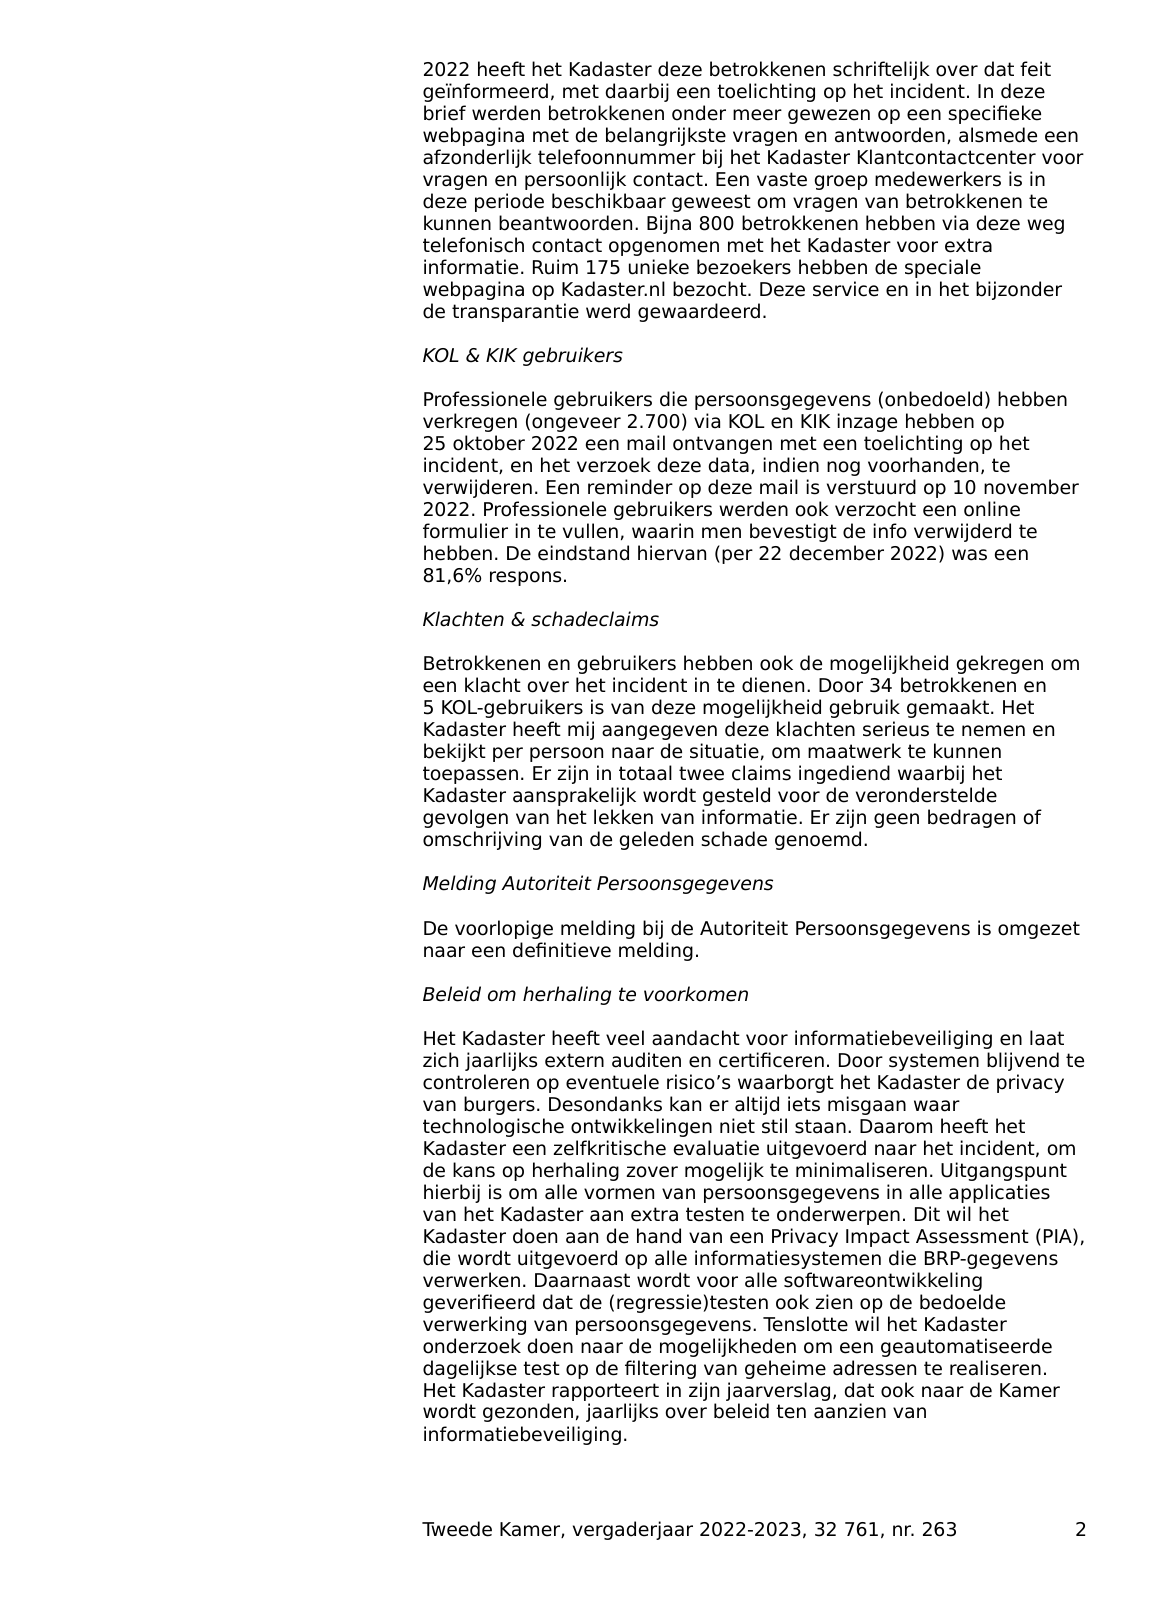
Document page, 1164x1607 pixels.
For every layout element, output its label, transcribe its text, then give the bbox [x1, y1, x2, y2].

text Het Kadaster heeft veel aandacht voor informatiebeveiliging en laat zich jaarlijks extern auditen en certificeren. Door systemen blijvend te controleren op eventuele risico’s waarborgt het Kadaster de privacy van burgers. Desondanks kan er altijd iets misgaan waar technologische ontwikkelingen niet stil staan. Daarom heeft het Kadaster een zelfkritische evaluatie uitgevoerd naar het incident, om de kans op herhaling zover mogelijk te minimaliseren. Uitgangspunt hierbij is om alle vormen van persoonsgegevens in alle applicaties van het Kadaster aan extra testen te onderwerpen. Dit wil het Kadaster doen aan de hand van een Privacy Impact Assessment (PIA), die wordt uitgevoerd op alle informatiesystemen die BRP-gegevens verwerken. Daarnaast wordt voor alle softwareontwikkeling geverifieerd dat de (regressie)testen ook zien op de bedoelde verwerking van persoonsgegevens. Tenslotte wil het Kadaster onderzoek doen naar de mogelijkheden om een geautomatiseerde dagelijkse test op de filtering van geheime adressen te realiseren. [422, 1028, 1087, 1379]
text Het Kadaster rapporteert in zijn jaarverslag, dat ook naar de Kamer wordt gezonden, jaarlijks over beleid ten aanzien van informatiebeveiliging. [422, 1379, 1087, 1445]
subtitle Klachten & schadeclaims [422, 609, 1087, 631]
subtitle Beleid om herhaling te voorkomen [422, 984, 1087, 1006]
text 2022 heeft het Kadaster deze betrokkenen schriftelijk over dat feit geïnformeerd, met daarbij een toelichting op het incident. In deze brief werden betrokkenen onder meer gewezen op een specifieke webpagina met de belangrijkste vragen en antwoorden, alsmede een afzonderlijk telefoonnummer bij het Kadaster Klantcontactcenter voor vragen en persoonlijk contact. Een vaste groep medewerkers is in deze periode beschikbaar geweest om vragen van betrokkenen te kunnen beantwoorden. Bijna 800 betrokkenen hebben via deze weg telefonisch contact opgenomen met het Kadaster voor extra informatie. Ruim 175 unieke bezoekers hebben de speciale webpagina op Kadaster.nl bezocht. Deze service en in het bijzonder de transparantie werd gewaardeerd. [422, 59, 1087, 323]
subtitle Melding Autoriteit Persoonsgegevens [422, 873, 1087, 895]
text Professionele gebruikers die persoonsgegevens (onbedoeld) hebben verkregen (ongeveer 2.700) via KOL en KIK inzage hebben op 25 oktober 2022 een mail ontvangen met een toelichting op het incident, en het verzoek deze data, indien nog voorhanden, te verwijderen. Een reminder op deze mail is verstuurd op 10 november 2022. Professionele gebruikers werden ook verzocht een online formulier in te vullen, waarin men bevestigt de info verwijderd te hebben. De eindstand hiervan (per 22 december 2022) was een 81,6% respons. [422, 389, 1087, 587]
subtitle KOL & KIK gebruikers [422, 345, 1087, 367]
text Betrokkenen en gebruikers hebben ook de mogelijkheid gekregen om een klacht over het incident in te dienen. Door 34 betrokkenen en 5 KOL-gebruikers is van deze mogelijkheid gebruik gemaakt. Het Kadaster heeft mij aangegeven deze klachten serieus te nemen en bekijkt per persoon naar de situatie, om maatwerk te kunnen toepassen. Er zijn in totaal twee claims ingediend waarbij het Kadaster aansprakelijk wordt gesteld voor de veronderstelde gevolgen van het lekken van informatie. Er zijn geen bedragen of omschrijving van de geleden schade genoemd. [422, 653, 1087, 851]
text De voorlopige melding bij de Autoriteit Persoonsgegevens is omgezet naar een definitieve melding. [422, 917, 1087, 961]
